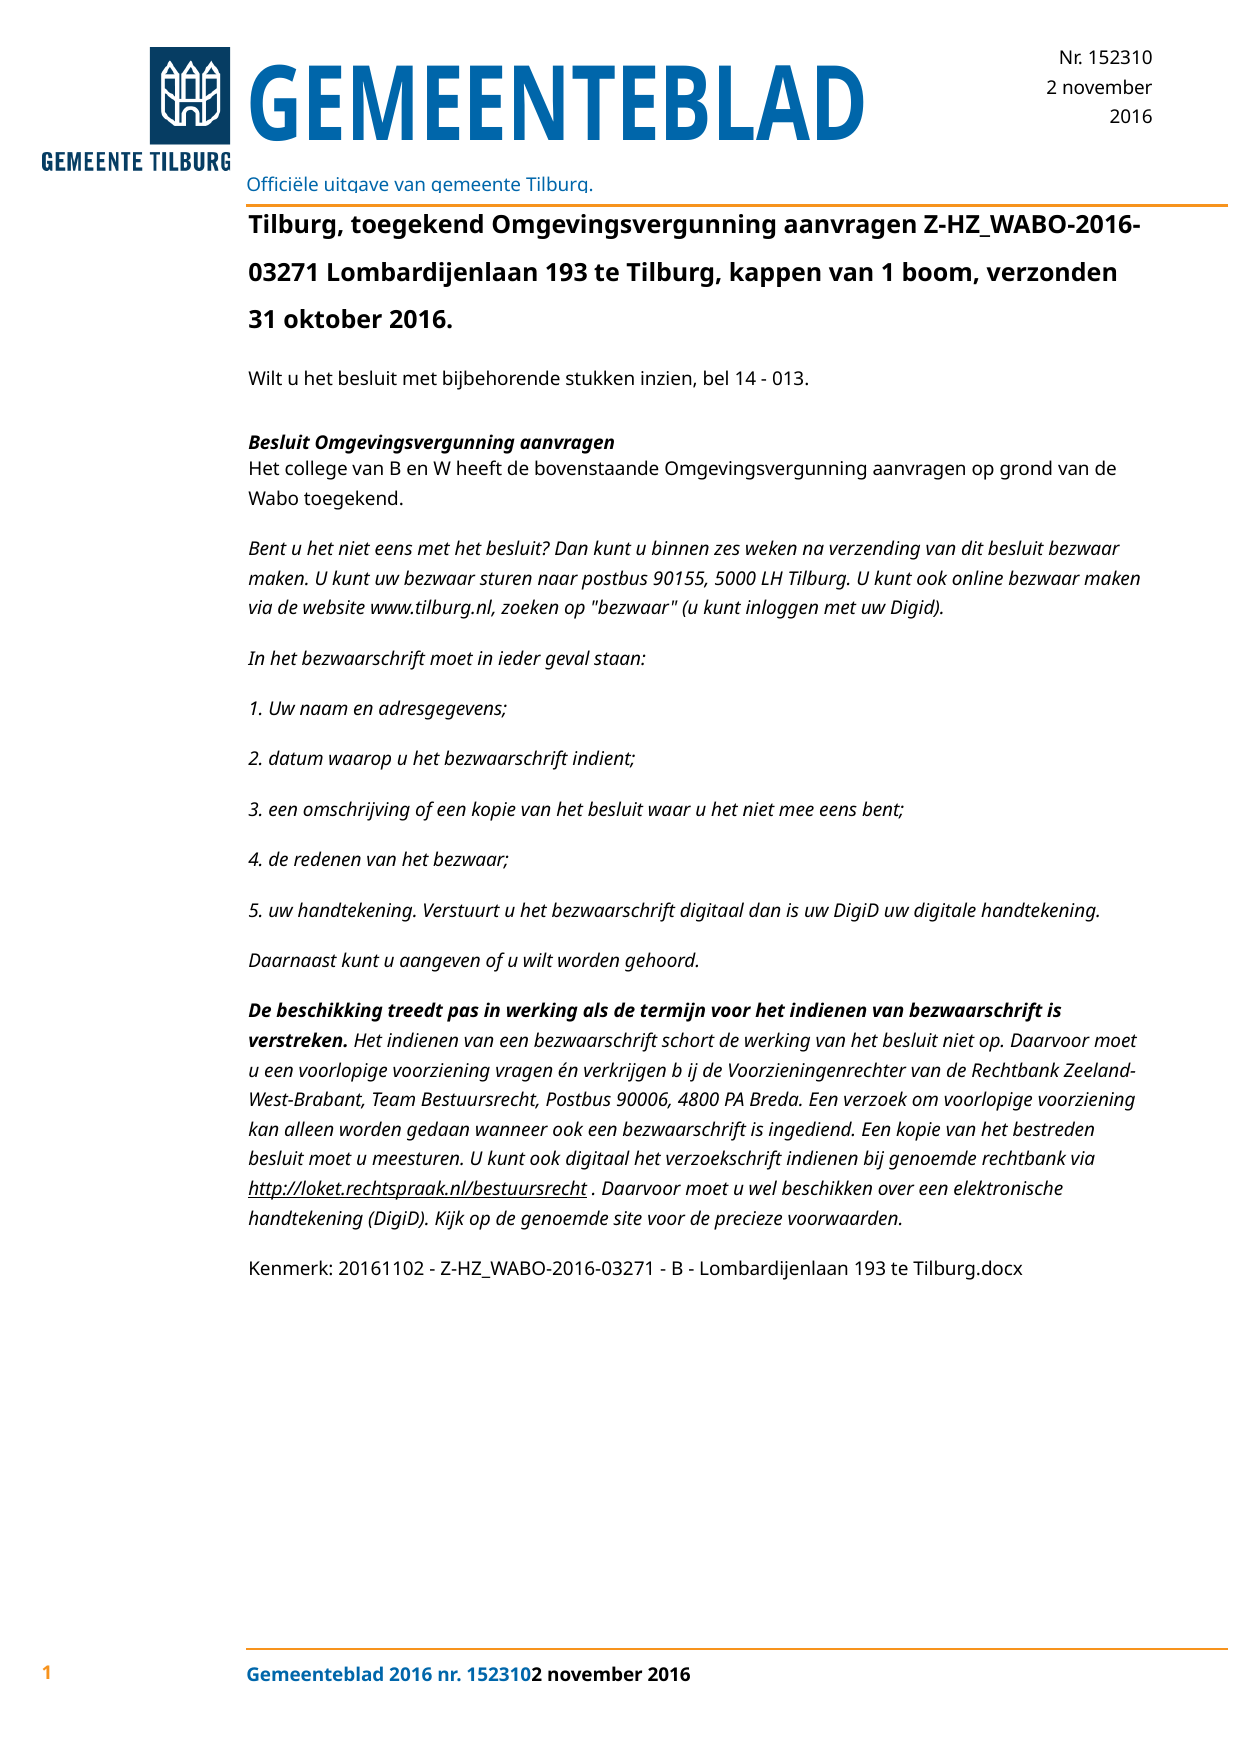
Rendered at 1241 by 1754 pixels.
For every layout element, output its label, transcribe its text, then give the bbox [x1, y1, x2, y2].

text 4. de redenen van het bezwaar; [248, 846, 1152, 872]
text Daarnaast kunt u aangeven of u wilt worden gehoord. [248, 947, 1152, 973]
text Besluit Omgevingsvergunning aanvragen [248, 429, 1152, 455]
picture [41, 47, 231, 172]
text 2. datum waarop u het bezwaarschrift indient; [248, 746, 1152, 771]
text De beschikking treedt pas in werking als de termijn voor het indienen van bezwaarschrift is verstreken. Het indienen van een bezwaarschrift schort de werking van het besluit niet op. Daarvoor moet u een voorlopige voorziening vragen én verkrijgen b ij de Voorzieningenrechter van de Rechtbank Zeeland-West-Brabant, Team Bestuursrecht, Postbus 90006, 4800 PA Breda. Een verzoek om voorlopige voorziening kan alleen worden gedaan wanneer ook een bezwaarschrift is ingediend. Een kopie van het bestreden besluit moet u meesturen. U kunt ook digitaal het verzoekschrift indienen bij genoemde rechtbank via http://loket.rechtspraak.nl/bestuursrecht . Daarvoor moet u wel beschikken over een elektronische handtekening (DigiD). Kijk op de genoemde site voor de precieze voorwaarden. [248, 998, 1152, 1231]
text 1. Uw naam en adresgegevens; [248, 695, 1152, 721]
text Het college van B en W heeft de bovenstaande Omgevingsvergunning aanvragen op grond van de Wabo toegekend. [248, 455, 1152, 511]
text In het bezwaarschrift moet in ieder geval staan: [248, 645, 1152, 671]
text 5. uw handtekening. Verstuurt u het bezwaarschrift digitaal dan is uw DigiD uw digitale handtekening. [248, 897, 1152, 923]
text Kenmerk: 20161102 - Z-HZ_WABO-2016-03271 - B - Lombardijenlaan 193 te Tilburg.docx [248, 1255, 1152, 1281]
text Tilburg, toegekend Omgevingsvergunning aanvragen Z-HZ_WABO-2016-03271 Lombardijenlaan 193 te Tilburg, kappen van 1 boom, verzonden 31 oktober 2016. [248, 207, 1152, 336]
text Bent u het niet eens met het besluit? Dan kunt u binnen zes weken na verzending van dit besluit bezwaar maken. U kunt uw bezwaar sturen naar postbus 90155, 5000 LH Tilburg. U kunt ook online bezwaar maken via de website www.tilburg.nl, zoeken op "bezwaar" (u kunt inloggen met uw Digid). [248, 535, 1152, 620]
text 3. een omschrijving of een kopie van het besluit waar u het niet mee eens bent; [248, 796, 1152, 822]
text Wilt u het besluit met bijbehorende stukken inzien, bel 14 - 013. [248, 366, 1152, 391]
